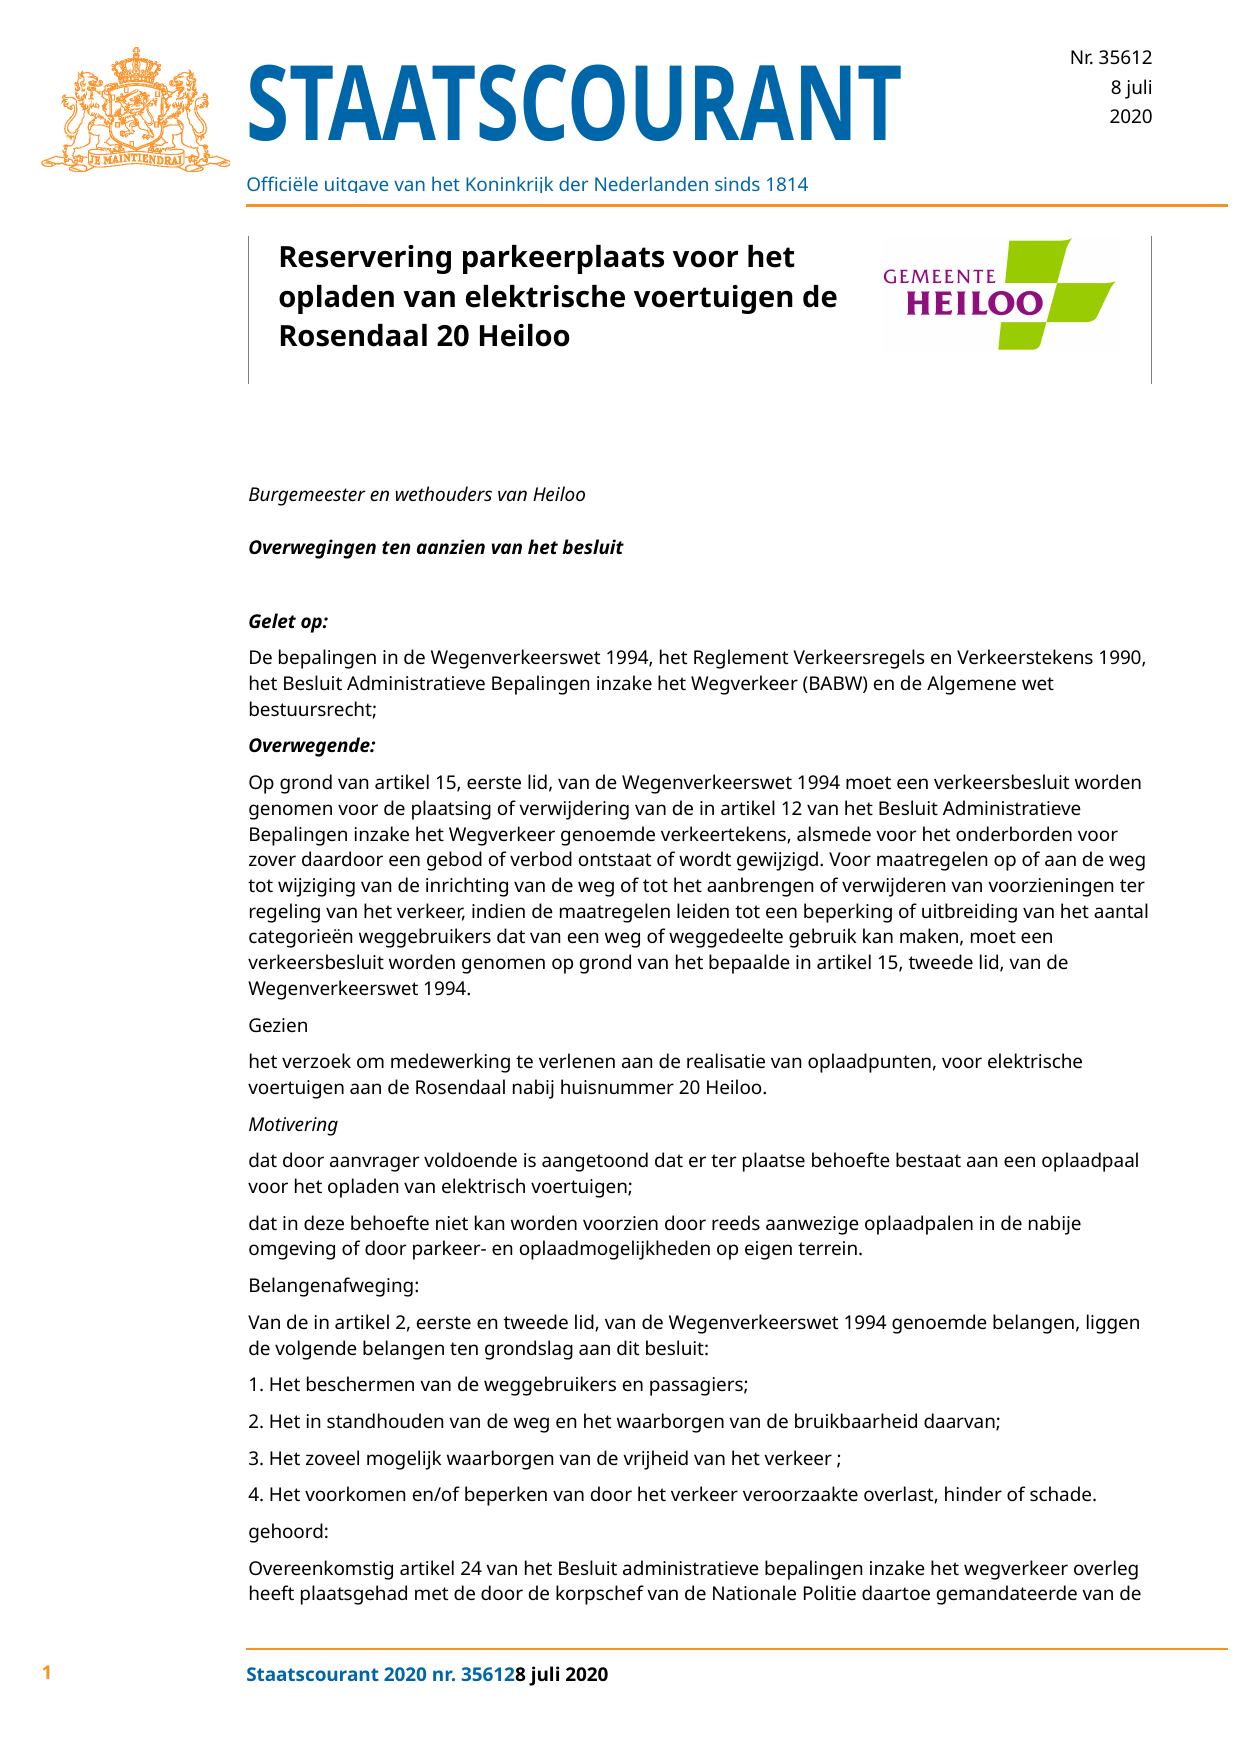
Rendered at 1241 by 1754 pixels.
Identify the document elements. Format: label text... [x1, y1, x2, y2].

text het verzoek om medewerking te verlenen aan de realisatie van oplaadpunten, voor elektrische voertuigen aan de Rosendaal nabij huisnummer 20 Heiloo. [248, 1048, 1152, 1100]
table_header [850, 236, 1151, 384]
text Overwegende: [248, 733, 1152, 758]
text Op grond van artikel 15, eerste lid, van de Wegenverkeerswet 1994 moet een verkeersbesluit worden genomen voor de plaatsing of verwijdering van de in artikel 12 van het Besluit Administratieve Bepalingen inzake het Wegverkeer genoemde verkeertekens, alsmede voor het onderborden voor zover daardoor een gebod of verbod ontstaat of wordt gewijzigd. Voor maatregelen op of aan de weg tot wijziging van de inrichting van de weg of tot het aanbrengen of verwijderen van voorzieningen ter regeling van het verkeer, indien de maatregelen leiden tot een beperking of uitbreiding van het aantal categorieën weggebruikers dat van een weg of weggedeelte gebruik kan maken, moet een verkeersbesluit worden genomen op grond van het bepaalde in artikel 15, tweede lid, van de Wegenverkeerswet 1994. [248, 769, 1152, 1001]
text dat in deze behoefte niet kan worden voorzien door reeds aanwezige oplaadpalen in de nabije omgeving of door parkeer- en oplaadmogelijkheden op eigen terrein. [248, 1210, 1152, 1261]
text Van de in artikel 2, eerste en tweede lid, van de Wegenverkeerswet 1994 genoemde belangen, liggen de volgende belangen ten grondslag aan dit besluit: [248, 1309, 1152, 1360]
text 3. Het zoveel mogelijk waarborgen van de vrijheid van het verkeer ; [248, 1445, 1152, 1470]
text dat door aanvrager voldoende is aangetoond dat er ter plaatse behoefte bestaat aan een oplaadpaal voor het opladen van elektrisch voertuigen; [248, 1147, 1152, 1199]
text De bepalingen in de Wegenverkeerswet 1994, het Reglement Verkeersregels en Verkeerstekens 1990, het Besluit Administratieve Bepalingen inzake het Wegverkeer (BABW) en de Algemene wet bestuursrecht; [248, 644, 1152, 722]
table_header Reservering parkeerplaats voor het opladen van elektrische voertuigen de Rosendaal 20 Heiloo [249, 236, 850, 384]
text Gelet op: [248, 608, 1152, 633]
text 4. Het voorkomen en/of beperken van door het verkeer veroorzaakte overlast, hinder of schade. [248, 1481, 1152, 1507]
text 1. Het beschermen van de weggebruikers en passagiers; [248, 1371, 1152, 1397]
text Burgemeester en wethouders van Heiloo [248, 482, 1152, 507]
text Overeenkomstig artikel 24 van het Besluit administratieve bepalingen inzake het wegverkeer overleg heeft plaatsgehad met de door de korpschef van de Nationale Politie daartoe gemandateerde van de [248, 1555, 1152, 1606]
text Motivering [248, 1111, 1152, 1137]
text Gezien [248, 1012, 1152, 1037]
picture [882, 236, 1119, 353]
picture [41, 47, 231, 172]
text 2. Het in standhouden van de weg en het waarborgen van de bruikbaarheid daarvan; [248, 1408, 1152, 1434]
text Belangenafweging: [248, 1272, 1152, 1298]
text gehoord: [248, 1518, 1152, 1544]
text Overwegingen ten aanzien van het besluit [248, 534, 1152, 560]
